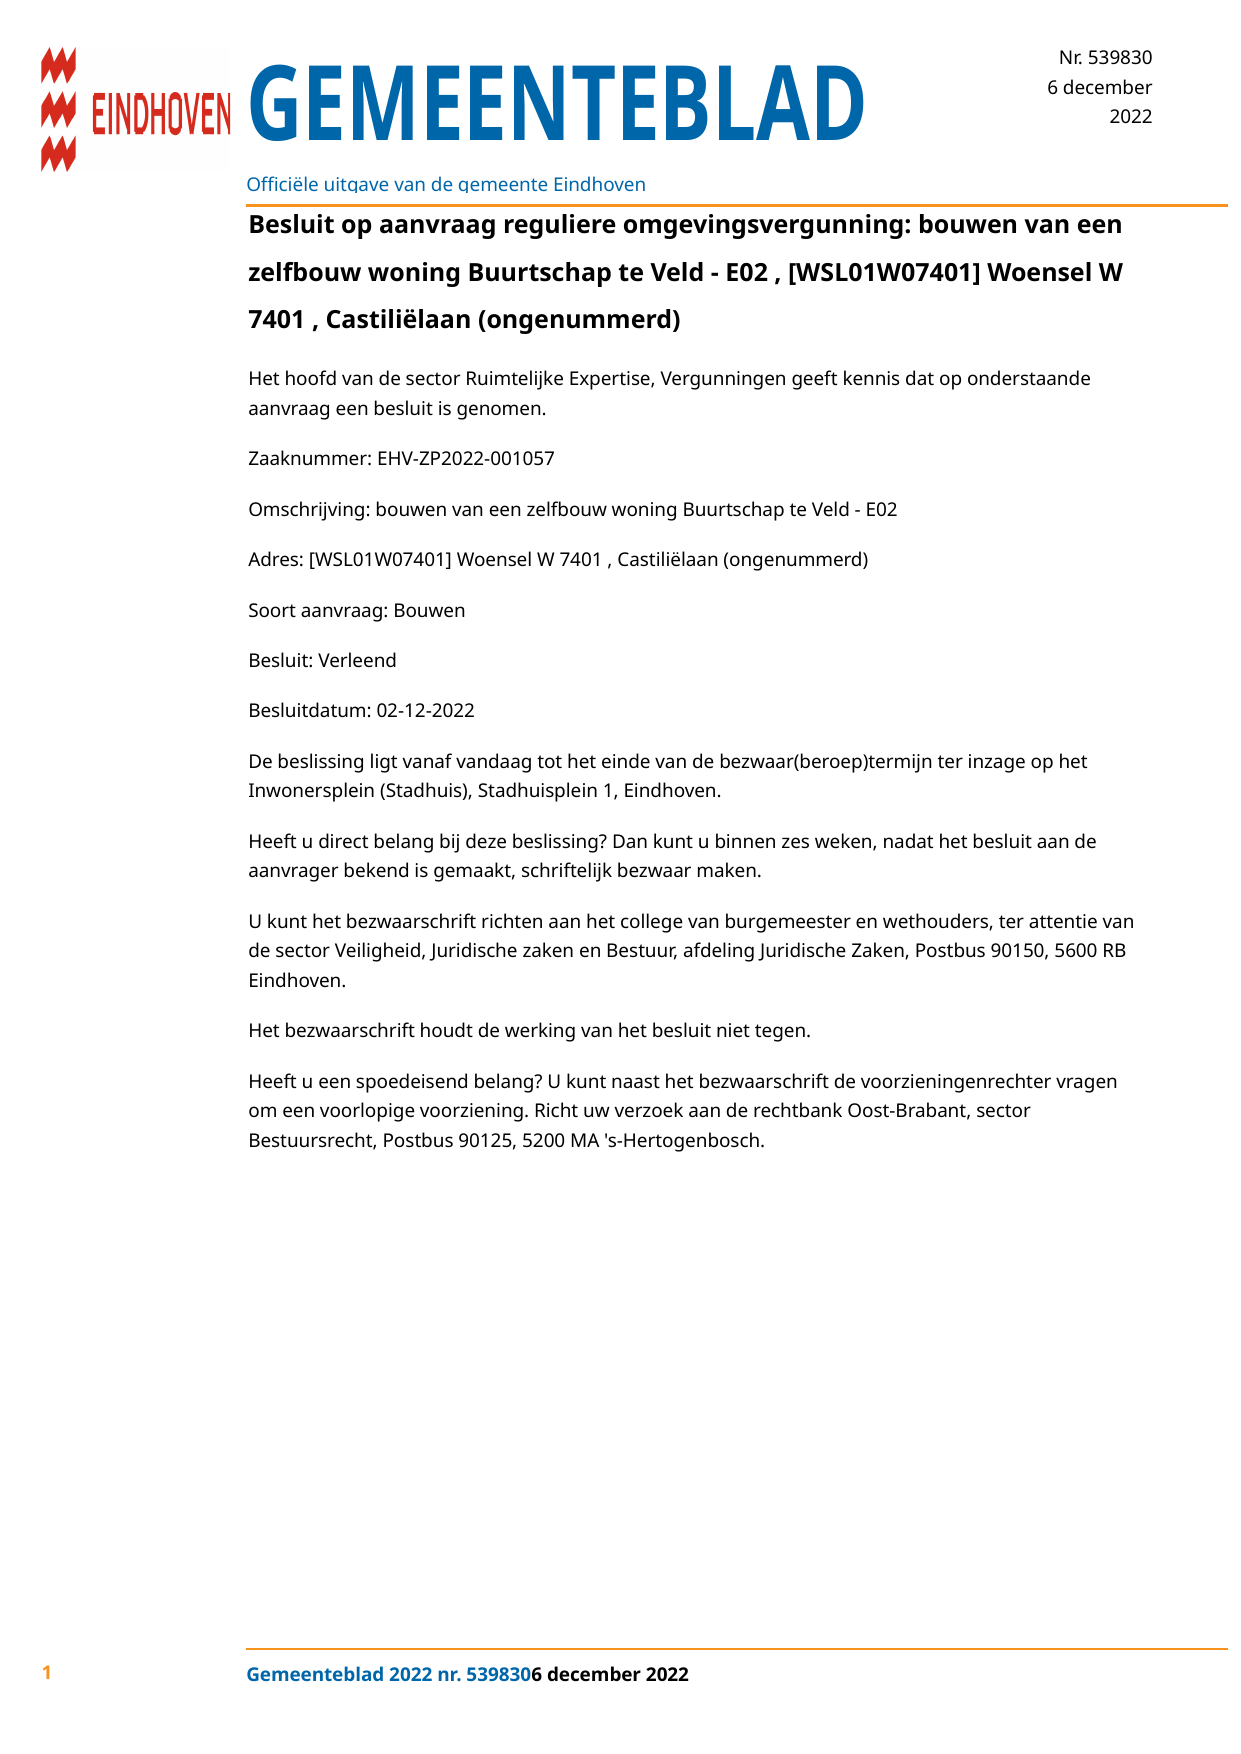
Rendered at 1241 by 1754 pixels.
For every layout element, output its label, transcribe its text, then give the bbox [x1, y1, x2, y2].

text Heeft u een spoedeisend belang? U kunt naast het bezwaarschrift de voorzieningenrechter vragen om een voorlopige voorziening. Richt uw verzoek aan de rechtbank Oost-Brabant, sector Bestuursrecht, Postbus 90125, 5200 MA 's-Hertogenbosch. [248, 1068, 1152, 1153]
text Besluitdatum: 02-12-2022 [248, 698, 1152, 723]
text Het bezwaarschrift houdt de werking van het besluit niet tegen. [248, 1018, 1152, 1043]
text U kunt het bezwaarschrift richten aan het college van burgemeester en wethouders, ter attentie van de sector Veiligheid, Juridische zaken en Bestuur, afdeling Juridische Zaken, Postbus 90150, 5600 RB Eindhoven. [248, 908, 1152, 993]
picture [41, 47, 231, 172]
text Besluit: Verleend [248, 647, 1152, 673]
text De beslissing ligt vanaf vandaag tot het einde van de bezwaar(beroep)termijn ter inzage op het Inwonersplein (Stadhuis), Stadhuisplein 1, Eindhoven. [248, 748, 1152, 803]
text Besluit op aanvraag reguliere omgevingsvergunning: bouwen van een zelfbouw woning Buurtschap te Veld - E02 , [WSL01W07401] Woensel W 7401 , Castiliëlaan (ongenummerd) [248, 207, 1152, 336]
text Zaaknummer: EHV-ZP2022-001057 [248, 446, 1152, 471]
text Soort aanvraag: Bouwen [248, 597, 1152, 622]
text Adres: [WSL01W07401] Woensel W 7401 , Castiliëlaan (ongenummerd) [248, 546, 1152, 572]
text Omschrijving: bouwen van een zelfbouw woning Buurtschap te Veld - E02 [248, 496, 1152, 522]
text Het hoofd van de sector Ruimtelijke Expertise, Vergunningen geeft kennis dat op onderstaande aanvraag een besluit is genomen. [248, 366, 1152, 421]
text Heeft u direct belang bij deze beslissing? Dan kunt u binnen zes weken, nadat het besluit aan de aanvrager bekend is gemaakt, schriftelijk bezwaar maken. [248, 828, 1152, 883]
